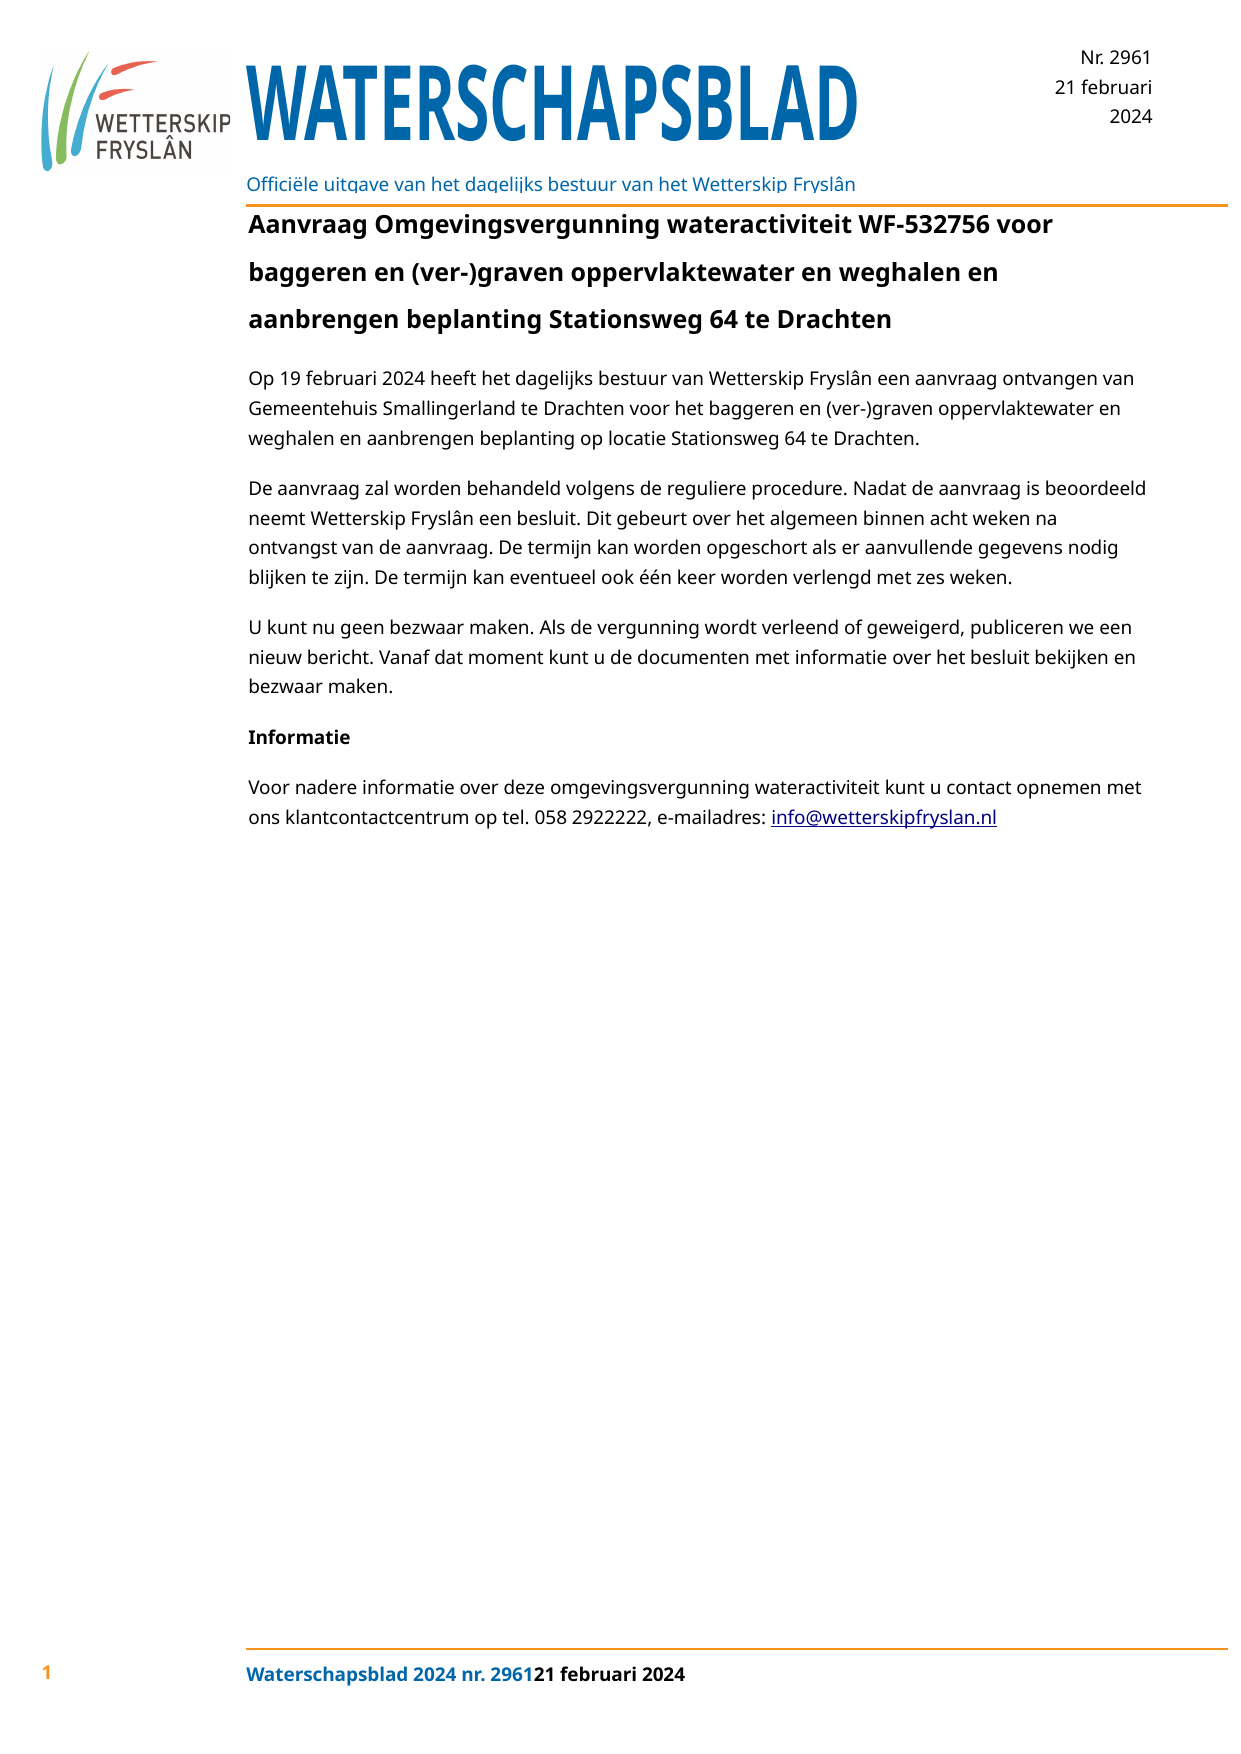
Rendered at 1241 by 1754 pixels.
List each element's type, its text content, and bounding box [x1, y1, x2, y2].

text De aanvraag zal worden behandeld volgens de reguliere procedure. Nadat de aanvraag is beoordeeld neemt Wetterskip Fryslân een besluit. Dit gebeurt over het algemeen binnen acht weken na ontvangst van de aanvraag. De termijn kan worden opgeschort als er aanvullende gegevens nodig blijken te zijn. De termijn kan eventueel ook één keer worden verlengd met zes weken. [248, 475, 1152, 589]
text Voor nadere informatie over deze omgevingsvergunning wateractiviteit kunt u contact opnemen met ons klantcontactcentrum op tel. 058 2922222, e-mailadres: info@wetterskipfryslan.nl [248, 774, 1152, 829]
picture [41, 47, 231, 172]
text U kunt nu geen bezwaar maken. Als de vergunning wordt verleend of geweigerd, publiceren we een nieuw bericht. Vanaf dat moment kunt u de documenten met informatie over het besluit bekijken en bezwaar maken. [248, 614, 1152, 699]
text Informatie [248, 724, 1152, 749]
text Op 19 februari 2024 heeft het dagelijks bestuur van Wetterskip Fryslân een aanvraag ontvangen van Gemeentehuis Smallingerland te Drachten voor het baggeren en (ver-)graven oppervlaktewater en weghalen en aanbrengen beplanting op locatie Stationsweg 64 te Drachten. [248, 366, 1152, 450]
text Aanvraag Omgevingsvergunning wateractiviteit WF-532756 voor baggeren en (ver-)graven oppervlaktewater en weghalen en aanbrengen beplanting Stationsweg 64 te Drachten [248, 207, 1152, 336]
